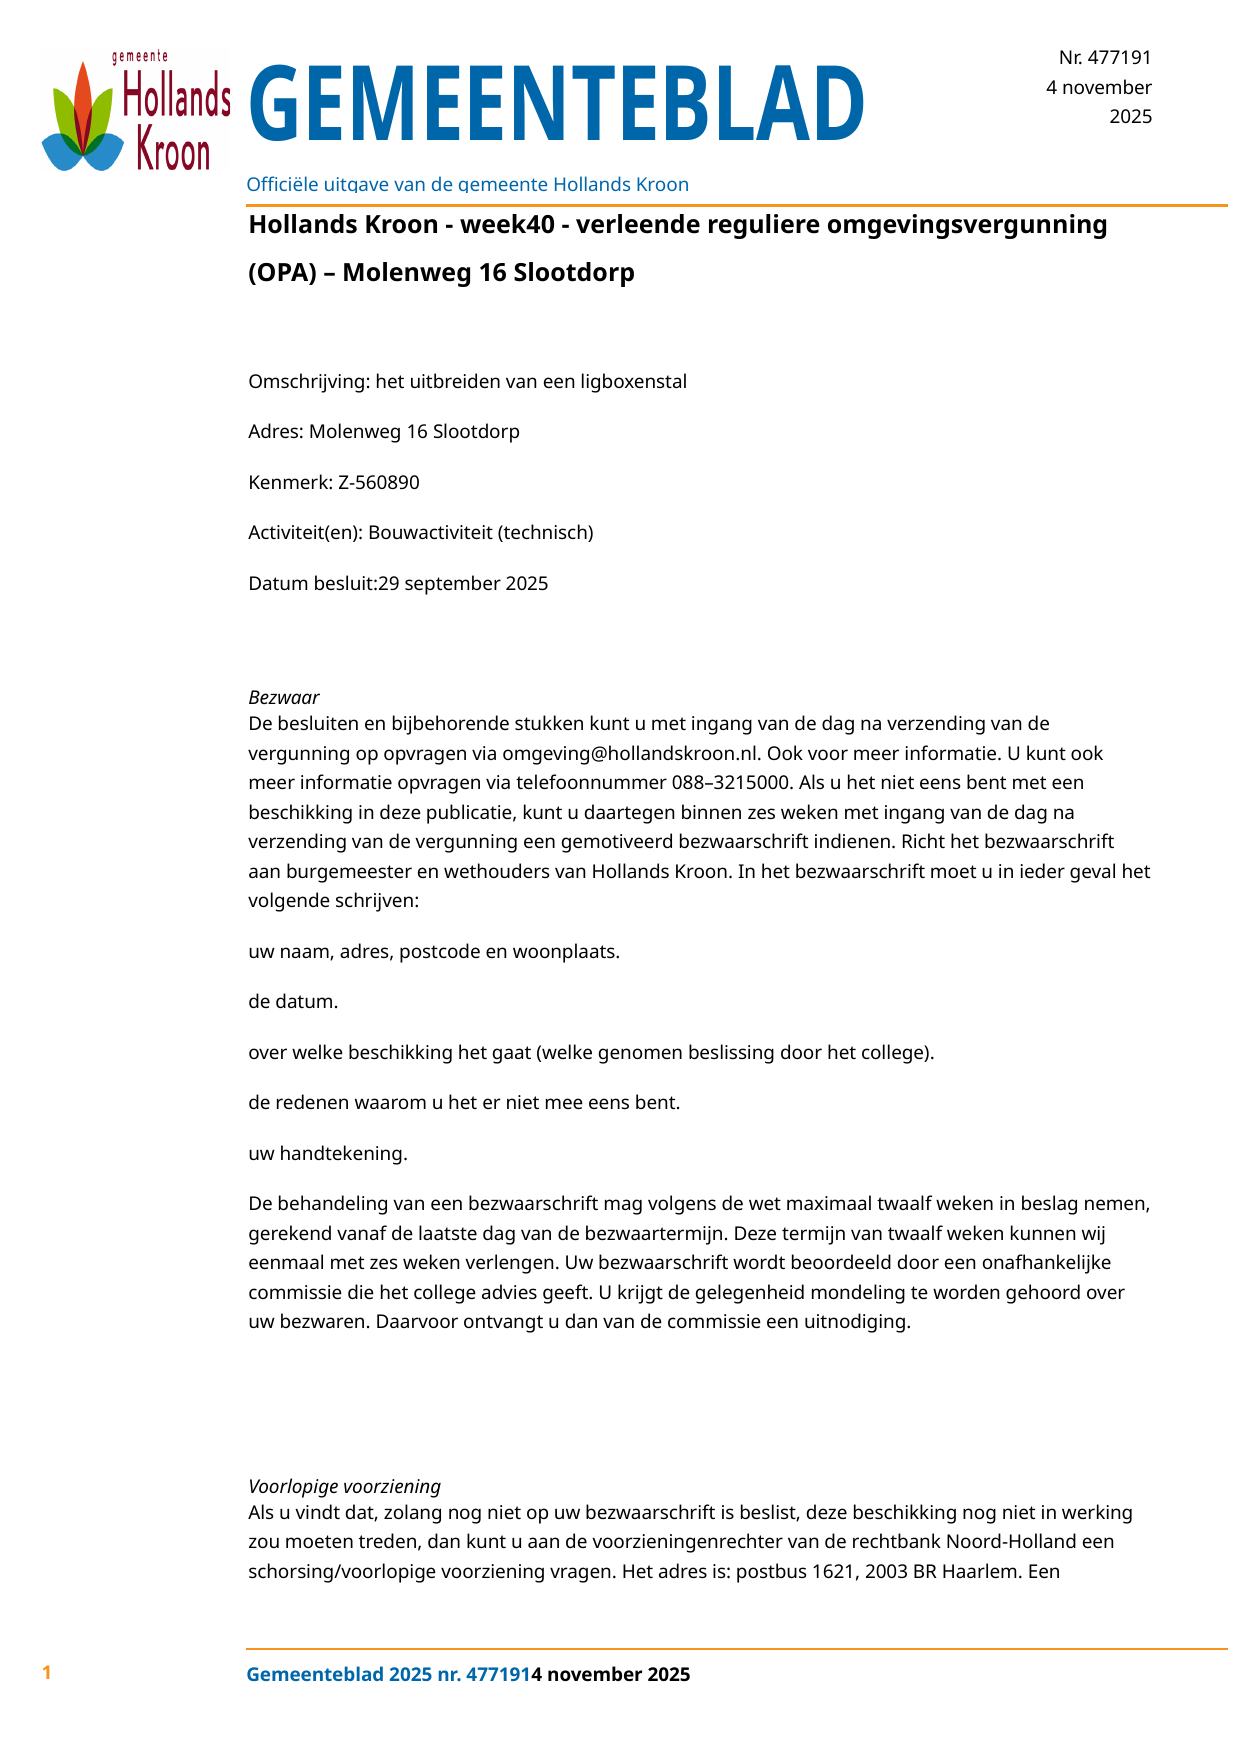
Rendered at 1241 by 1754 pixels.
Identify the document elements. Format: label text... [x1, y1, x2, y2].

text Omschrijving: het uitbreiden van een ligboxenstal [248, 368, 1152, 394]
text De behandeling van een bezwaarschrift mag volgens de wet maximaal twaalf weken in beslag nemen, gerekend vanaf de laatste dag van de bezwaartermijn. Deze termijn van twaalf weken kunnen wij eenmaal met zes weken verlengen. Uw bezwaarschrift wordt beoordeeld door een onafhankelijke commissie die het college advies geeft. U krijgt de gelegenheid mondeling te worden gehoord over uw bezwaren. Daarvoor ontvangt u dan van de commissie een uitnodiging. [248, 1190, 1152, 1334]
text Datum besluit:29 september 2025 [248, 570, 1152, 596]
text de redenen waarom u het er niet mee eens bent. [248, 1089, 1152, 1115]
text uw handtekening. [248, 1140, 1152, 1165]
picture [41, 47, 231, 172]
text De besluiten en bijbehorende stukken kunt u met ingang van de dag na verzending van de vergunning op opvragen via omgeving@hollandskroon.nl. Ook voor meer informatie. U kunt ook meer informatie opvragen via telefoonnummer 088–3215000. Als u het niet eens bent met een beschikking in deze publicatie, kunt u daartegen binnen zes weken met ingang van de dag na verzending van de vergunning een gemotiveerd bezwaarschrift indienen. Richt het bezwaarschrift aan burgemeester en wethouders van Hollands Kroon. In het bezwaarschrift moet u in ieder geval het volgende schrijven: [248, 710, 1152, 913]
text Kenmerk: Z-560890 [248, 469, 1152, 495]
text Als u vindt dat, zolang nog niet op uw bezwaarschrift is beslist, deze beschikking nog niet in werking zou moeten treden, dan kunt u aan de voorzieningenrechter van de rechtbank Noord-Holland een schorsing/voorlopige voorziening vragen. Het adres is: postbus 1621, 2003 BR Haarlem. Een [248, 1499, 1152, 1584]
text Voorlopige voorziening [248, 1473, 1152, 1499]
text uw naam, adres, postcode en woonplaats. [248, 938, 1152, 964]
text de datum. [248, 988, 1152, 1014]
text Adres: Molenweg 16 Slootdorp [248, 419, 1152, 444]
text Hollands Kroon - week40 - verleende reguliere omgevingsvergunning (OPA) – Molenweg 16 Slootdorp [248, 207, 1152, 288]
text Activiteit(en): Bouwactiviteit (technisch) [248, 519, 1152, 545]
text over welke beschikking het gaat (welke genomen beslissing door het college). [248, 1039, 1152, 1064]
text Bezwaar [248, 684, 1152, 710]
